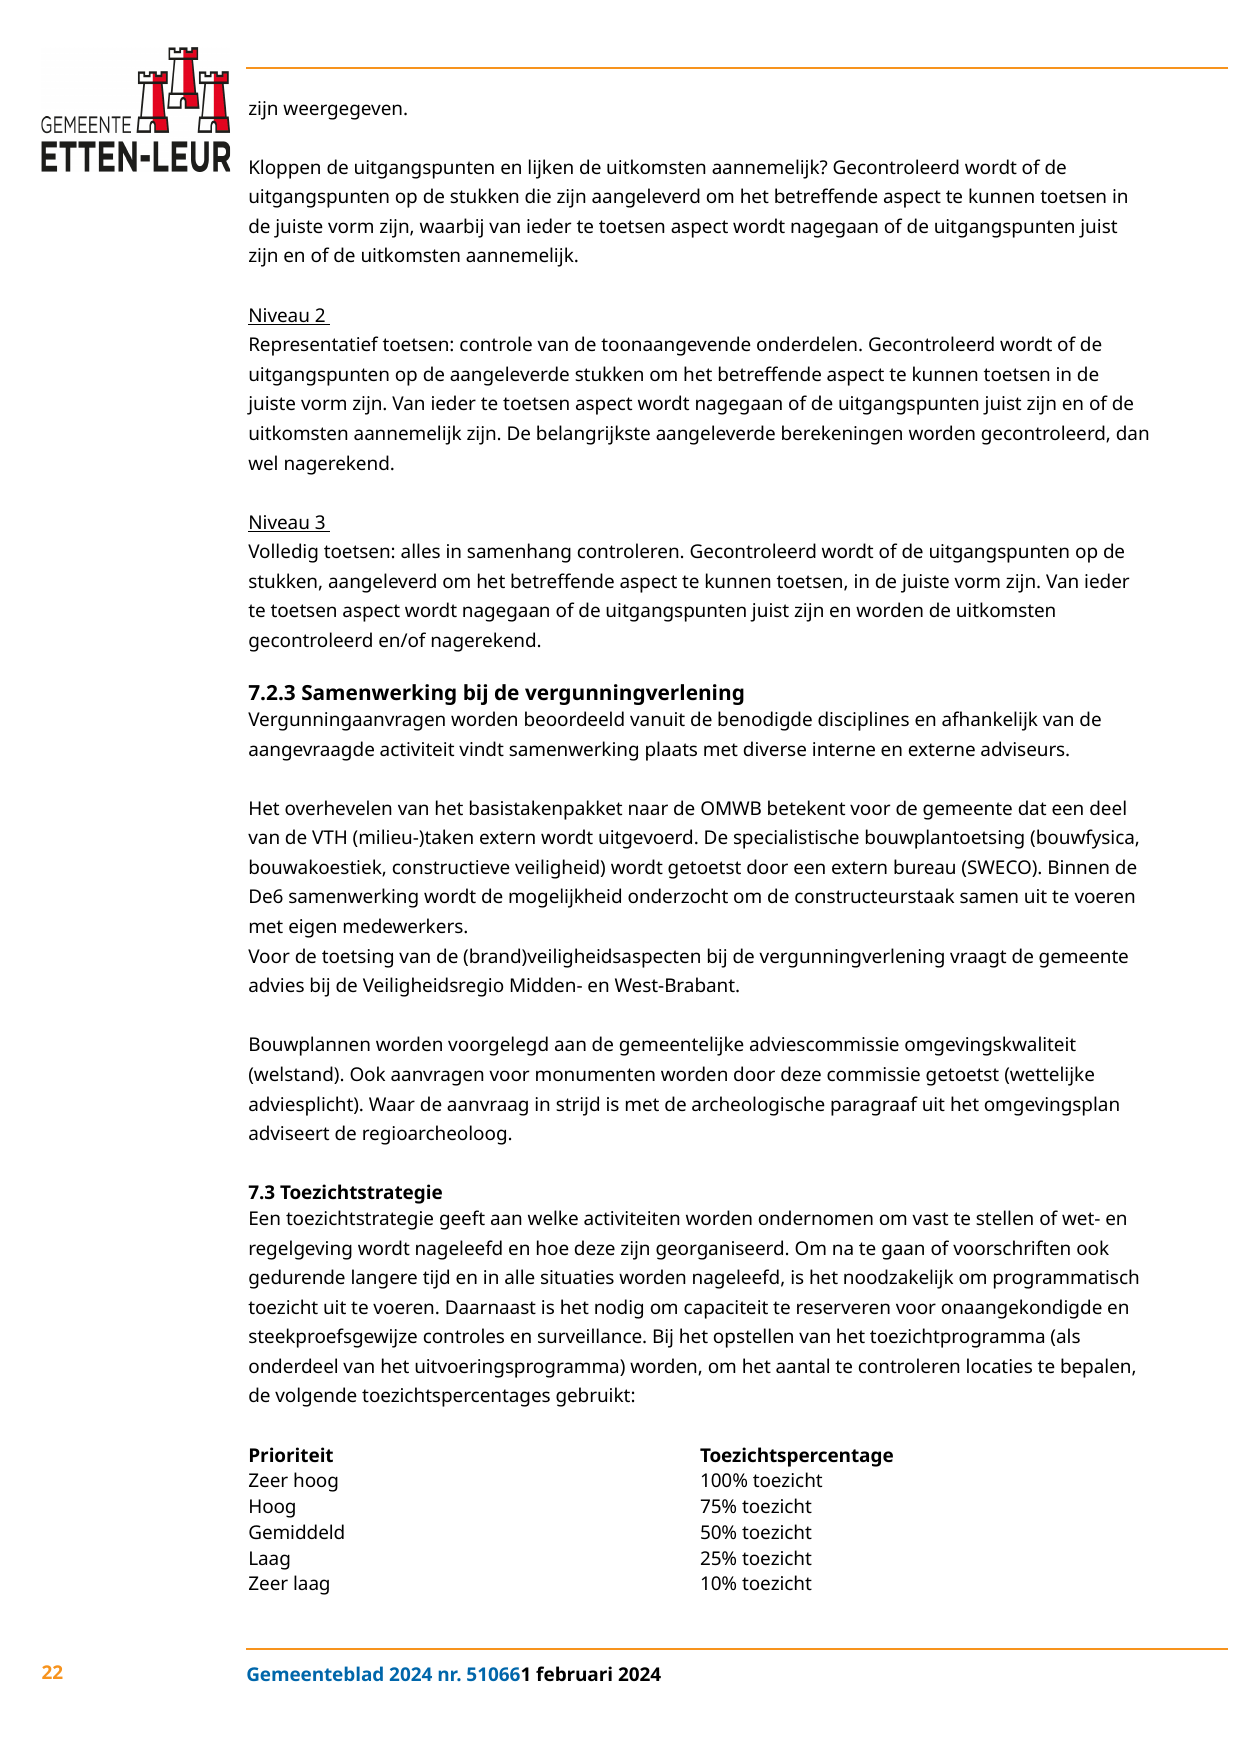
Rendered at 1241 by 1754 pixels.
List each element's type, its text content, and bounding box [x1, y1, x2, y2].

text Het overhevelen van het basistakenpakket naar de OMWB betekent voor de gemeente dat een deel van de VTH (milieu-)taken extern wordt uitgevoerd. De specialistische bouwplantoetsing (bouwfysica, bouwakoestiek, constructieve veiligheid) wordt getoetst door een extern bureau (SWECO). Binnen de De6 samenwerking wordt de mogelijkheid onderzocht om de constructeurstaak samen uit te voeren met eigen medewerkers. [248, 795, 1152, 939]
table_cell Laag [248, 1545, 700, 1571]
text Representatief toetsen: controle van de toonaangevende onderdelen. Gecontroleerd wordt of de uitgangspunten op de aangeleverde stukken om het betreffende aspect te kunnen toetsen in de juiste vorm zijn. Van ieder te toetsen aspect wordt nagegaan of de uitgangspunten juist zijn en of de uitkomsten aannemelijk zijn. De belangrijkste aangeleverde berekeningen worden gecontroleerd, dan wel nagerekend. [248, 331, 1152, 476]
table_header Prioriteit [248, 1442, 700, 1468]
table_cell Zeer hoog [248, 1468, 700, 1493]
text Niveau 2 [248, 302, 1152, 328]
text Vergunningaanvragen worden beoordeeld vanuit de benodigde disciplines en afhankelijk van de aangevraagde activiteit vindt samenwerking plaats met diverse interne en externe adviseurs. [248, 706, 1152, 761]
table_cell 75% toezicht [700, 1494, 1152, 1519]
text Niveau 3 [248, 509, 1152, 535]
picture [41, 47, 231, 172]
table_cell Gemiddeld [248, 1519, 700, 1545]
table_cell 100% toezicht [700, 1468, 1152, 1493]
text Kloppen de uitgangspunten en lijken de uitkomsten aannemelijk? Gecontroleerd wordt of de uitgangspunten op de stukken die zijn aangeleverd om het betreffende aspect te kunnen toetsen in de juiste vorm zijn, waarbij van ieder te toetsen aspect wordt nagegaan of de uitgangspunten juist zijn en of de uitkomsten aannemelijk. [248, 154, 1152, 268]
table_header Toezichtspercentage [700, 1442, 1152, 1468]
table_cell Hoog [248, 1494, 700, 1519]
text Volledig toetsen: alles in samenhang controleren. Gecontroleerd wordt of de uitgangspunten op de stukken, aangeleverd om het betreffende aspect te kunnen toetsen, in de juiste vorm zijn. Van ieder te toetsen aspect wordt nagegaan of de uitgangspunten juist zijn en worden de uitkomsten gecontroleerd en/of nagerekend. [248, 538, 1152, 653]
table_cell 10% toezicht [700, 1571, 1152, 1596]
text zijn weergegeven. [248, 95, 1152, 121]
text 7.3 Toezichtstrategie [248, 1179, 1152, 1205]
text 7.2.3 Samenwerking bij de vergunningverlening [248, 678, 1152, 706]
table_cell Zeer laag [248, 1571, 700, 1596]
text Een toezichtstrategie geeft aan welke activiteiten worden ondernomen om vast te stellen of wet- en regelgeving wordt nageleefd en hoe deze zijn georganiseerd. Om na te gaan of voorschriften ook gedurende langere tijd en in alle situaties worden nageleefd, is het noodzakelijk om programmatisch toezicht uit te voeren. Daarnaast is het nodig om capaciteit te reserveren voor onaangekondigde en steekproefsgewijze controles en surveillance. Bij het opstellen van het toezichtprogramma (als onderdeel van het uitvoeringsprogramma) worden, om het aantal te controleren locaties te bepalen, de volgende toezichtspercentages gebruikt: [248, 1205, 1152, 1408]
table_cell 50% toezicht [700, 1519, 1152, 1545]
text Voor de toetsing van de (brand)veiligheidsaspecten bij de vergunningverlening vraagt de gemeente advies bij de Veiligheidsregio Midden- en West-Brabant. [248, 943, 1152, 998]
text Bouwplannen worden voorgelegd aan de gemeentelijke adviescommissie omgevingskwaliteit (welstand). Ook aanvragen voor monumenten worden door deze commissie getoetst (wettelijke adviesplicht). Waar de aanvraag in strijd is met de archeologische paragraaf uit het omgevingsplan adviseert de regioarcheoloog. [248, 1032, 1152, 1146]
table_cell 25% toezicht [700, 1545, 1152, 1571]
